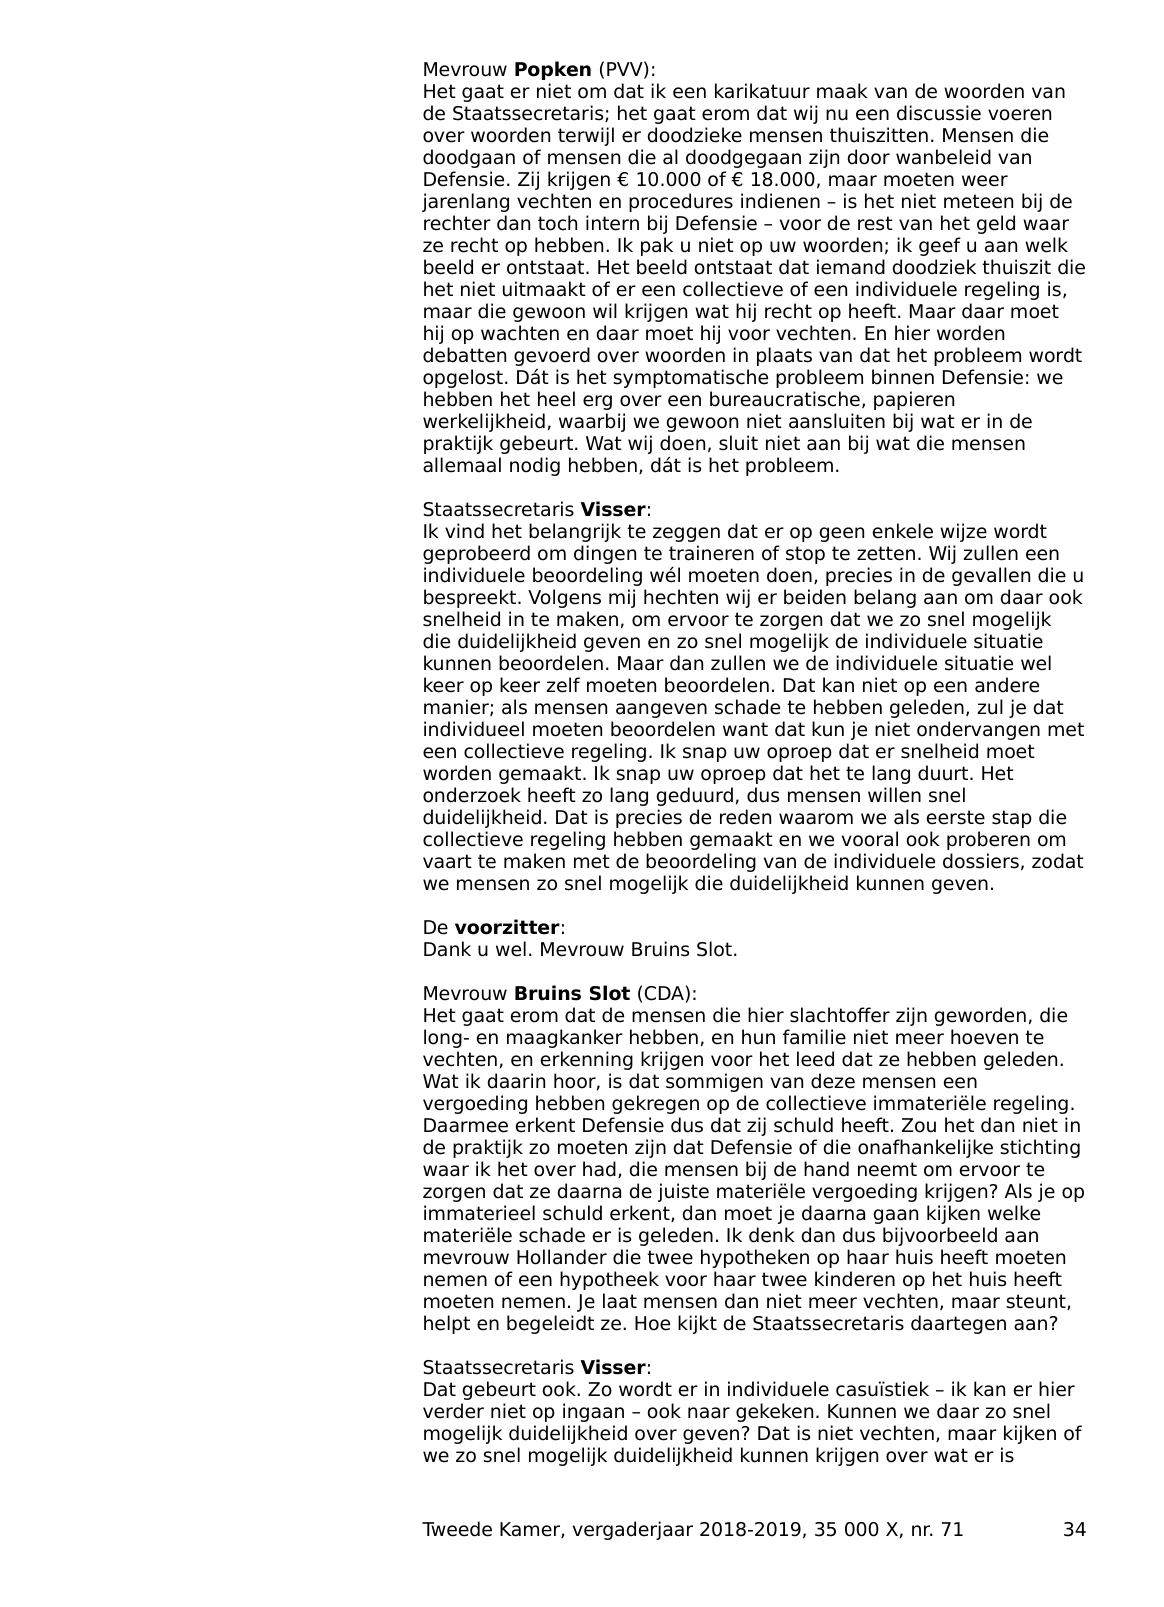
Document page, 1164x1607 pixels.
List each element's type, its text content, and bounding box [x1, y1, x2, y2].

text Ik vind het belangrijk te zeggen dat er op geen enkele wijze wordt geprobeerd om dingen te traineren of stop te zetten. Wij zullen een individuele beoordeling wél moeten doen, precies in de gevallen die u bespreekt. Volgens mij hechten wij er beiden belang aan om daar ook snelheid in te maken, om ervoor te zorgen dat we zo snel mogelijk die duidelijkheid geven en zo snel mogelijk de individuele situatie kunnen beoordelen. Maar dan zullen we de individuele situatie wel keer op keer zelf moeten beoordelen. Dat kan niet op een andere manier; als mensen aangeven schade te hebben geleden, zul je dat individueel moeten beoordelen want dat kun je niet ondervangen met een collectieve regeling. Ik snap uw oproep dat er snelheid moet worden gemaakt. Ik snap uw oproep dat het te lang duurt. Het onderzoek heeft zo lang geduurd, dus mensen willen snel duidelijkheid. Dat is precies de reden waarom we als eerste stap die collectieve regeling hebben gemaakt en we vooral ook proberen om vaart te maken met de beoordeling van de individuele dossiers, zodat we mensen zo snel mogelijk die duidelijkheid kunnen geven. [422, 521, 1087, 894]
text Het gaat er niet om dat ik een karikatuur maak van de woorden van de Staatssecretaris; het gaat erom dat wij nu een discussie voeren over woorden terwijl er doodzieke mensen thuiszitten. Mensen die doodgaan of mensen die al doodgegaan zijn door wanbeleid van Defensie. Zij krijgen € 10.000 of € 18.000, maar moeten weer jarenlang vechten en procedures indienen – is het niet meteen bij de rechter dan toch intern bij Defensie – voor de rest van het geld waar ze recht op hebben. Ik pak u niet op uw woorden; ik geef u aan welk beeld er ontstaat. Het beeld ontstaat dat iemand doodziek thuiszit die het niet uitmaakt of er een collectieve of een individuele regeling is, maar die gewoon wil krijgen wat hij recht op heeft. Maar daar moet hij op wachten en daar moet hij voor vechten. En hier worden debatten gevoerd over woorden in plaats van dat het probleem wordt opgelost. Dát is het symptomatische probleem binnen Defensie: we hebben het heel erg over een bureaucratische, papieren werkelijkheid, waarbij we gewoon niet aansluiten bij wat er in de praktijk gebeurt. Wat wij doen, sluit niet aan bij wat die mensen allemaal nodig hebben, dát is het probleem. [422, 81, 1087, 477]
text Het gaat erom dat de mensen die hier slachtoffer zijn geworden, die long- en maagkanker hebben, en hun familie niet meer hoeven te vechten, en erkenning krijgen voor het leed dat ze hebben geleden. Wat ik daarin hoor, is dat sommigen van deze mensen een vergoeding hebben gekregen op de collectieve immateriële regeling. Daarmee erkent Defensie dus dat zij schuld heeft. Zou het dan niet in de praktijk zo moeten zijn dat Defensie of die onafhankelijke stichting waar ik het over had, die mensen bij de hand neemt om ervoor te zorgen dat ze daarna de juiste materiële vergoeding krijgen? Als je op immaterieel schuld erkent, dan moet je daarna gaan kijken welke materiële schade er is geleden. Ik denk dan dus bijvoorbeeld aan mevrouw Hollander die twee hypotheken op haar huis heeft moeten nemen of een hypotheek voor haar twee kinderen op het huis heeft moeten nemen. Je laat mensen dan niet meer vechten, maar steunt, helpt en begeleidt ze. Hoe kijkt de Staatssecretaris daartegen aan? [422, 1005, 1087, 1334]
text De voorzitter: [422, 917, 1087, 939]
text Dat gebeurt ook. Zo wordt er in individuele casuïstiek – ik kan er hier verder niet op ingaan – ook naar gekeken. Kunnen we daar zo snel mogelijk duidelijkheid over geven? Dat is niet vechten, maar kijken of we zo snel mogelijk duidelijkheid kunnen krijgen over wat er is [422, 1379, 1087, 1467]
text Mevrouw Popken (PVV): [422, 59, 1087, 81]
text Staatssecretaris Visser: [422, 499, 1087, 521]
text Dank u wel. Mevrouw Bruins Slot. [422, 939, 1087, 961]
text Staatssecretaris Visser: [422, 1357, 1087, 1379]
text Mevrouw Bruins Slot (CDA): [422, 983, 1087, 1005]
